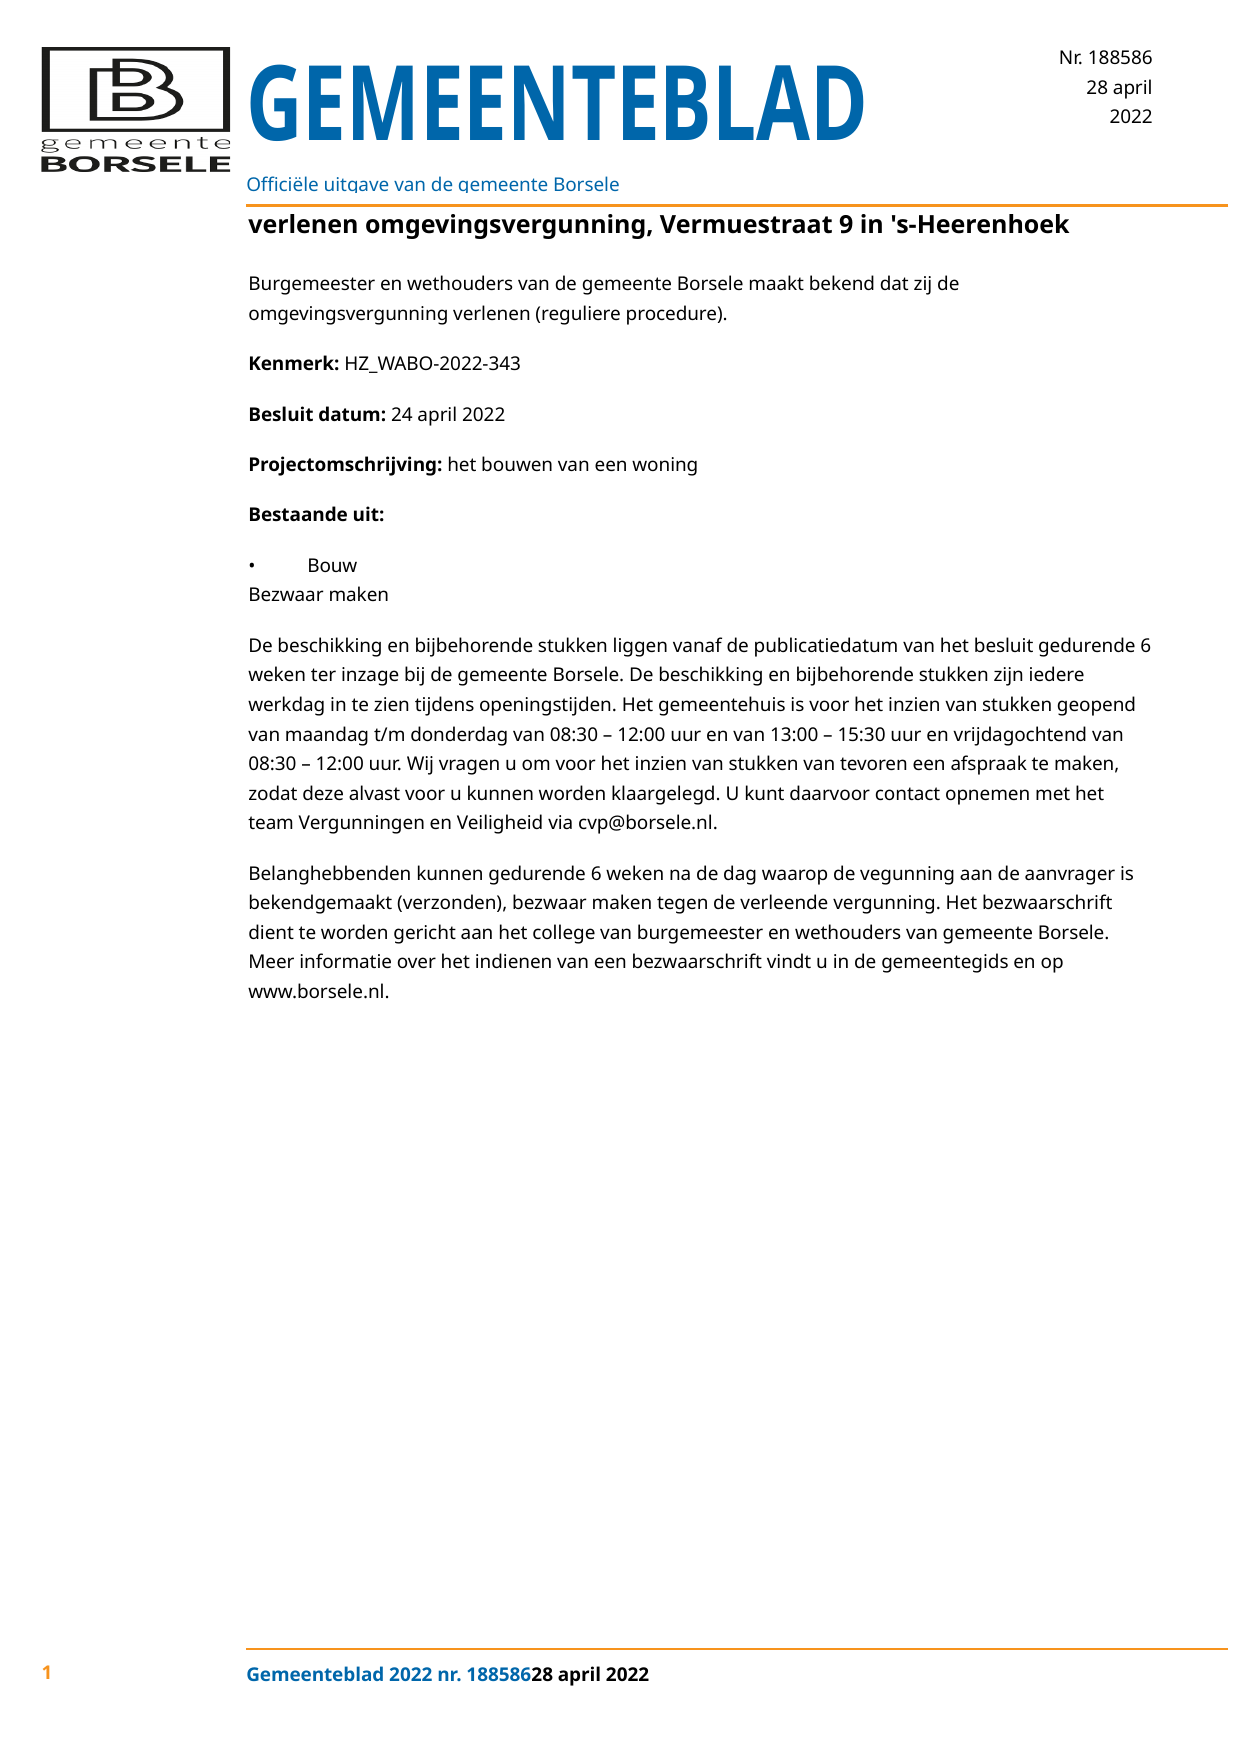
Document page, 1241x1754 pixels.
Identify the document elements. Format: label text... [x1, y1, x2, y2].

text De beschikking en bijbehorende stukken liggen vanaf de publicatiedatum van het besluit gedurende 6 weken ter inzage bij de gemeente Borsele. De beschikking en bijbehorende stukken zijn iedere werkdag in te zien tijdens openingstijden. Het gemeentehuis is voor het inzien van stukken geopend van maandag t/m donderdag van 08:30 – 12:00 uur en van 13:00 – 15:30 uur en vrijdagochtend van 08:30 – 12:00 uur. Wij vragen u om voor het inzien van stukken van tevoren een afspraak te maken, zodat deze alvast voor u kunnen worden klaargelegd. U kunt daarvoor contact opnemen met het team Vergunningen en Veiligheid via cvp@borsele.nl. [248, 632, 1152, 835]
text Kenmerk: HZ_WABO-2022-343 [248, 350, 1152, 376]
text Besluit datum: 24 april 2022 [248, 401, 1152, 426]
text Belanghebbenden kunnen gedurende 6 weken na de dag waarop de vegunning aan de aanvrager is bekendgemaakt (verzonden), bezwaar maken tegen de verleende vergunning. Het bezwaarschrift dient te worden gericht aan het college van burgemeester en wethouders van gemeente Borsele. Meer informatie over het indienen van een bezwaarschrift vindt u in de gemeentegids en op www.borsele.nl. [248, 860, 1152, 1004]
text Burgemeester en wethouders van de gemeente Borsele maakt bekend dat zij de omgevingsvergunning verlenen (reguliere procedure). [248, 270, 1152, 326]
text verlenen omgevingsvergunning, Vermuestraat 9 in 's-Heerenhoek [248, 207, 1152, 241]
list Bouw [248, 552, 1152, 578]
picture [41, 47, 231, 172]
text Projectomschrijving: het bouwen van een woning [248, 451, 1152, 477]
text Bezwaar maken [248, 582, 1152, 607]
text Bestaande uit: [248, 502, 1152, 527]
